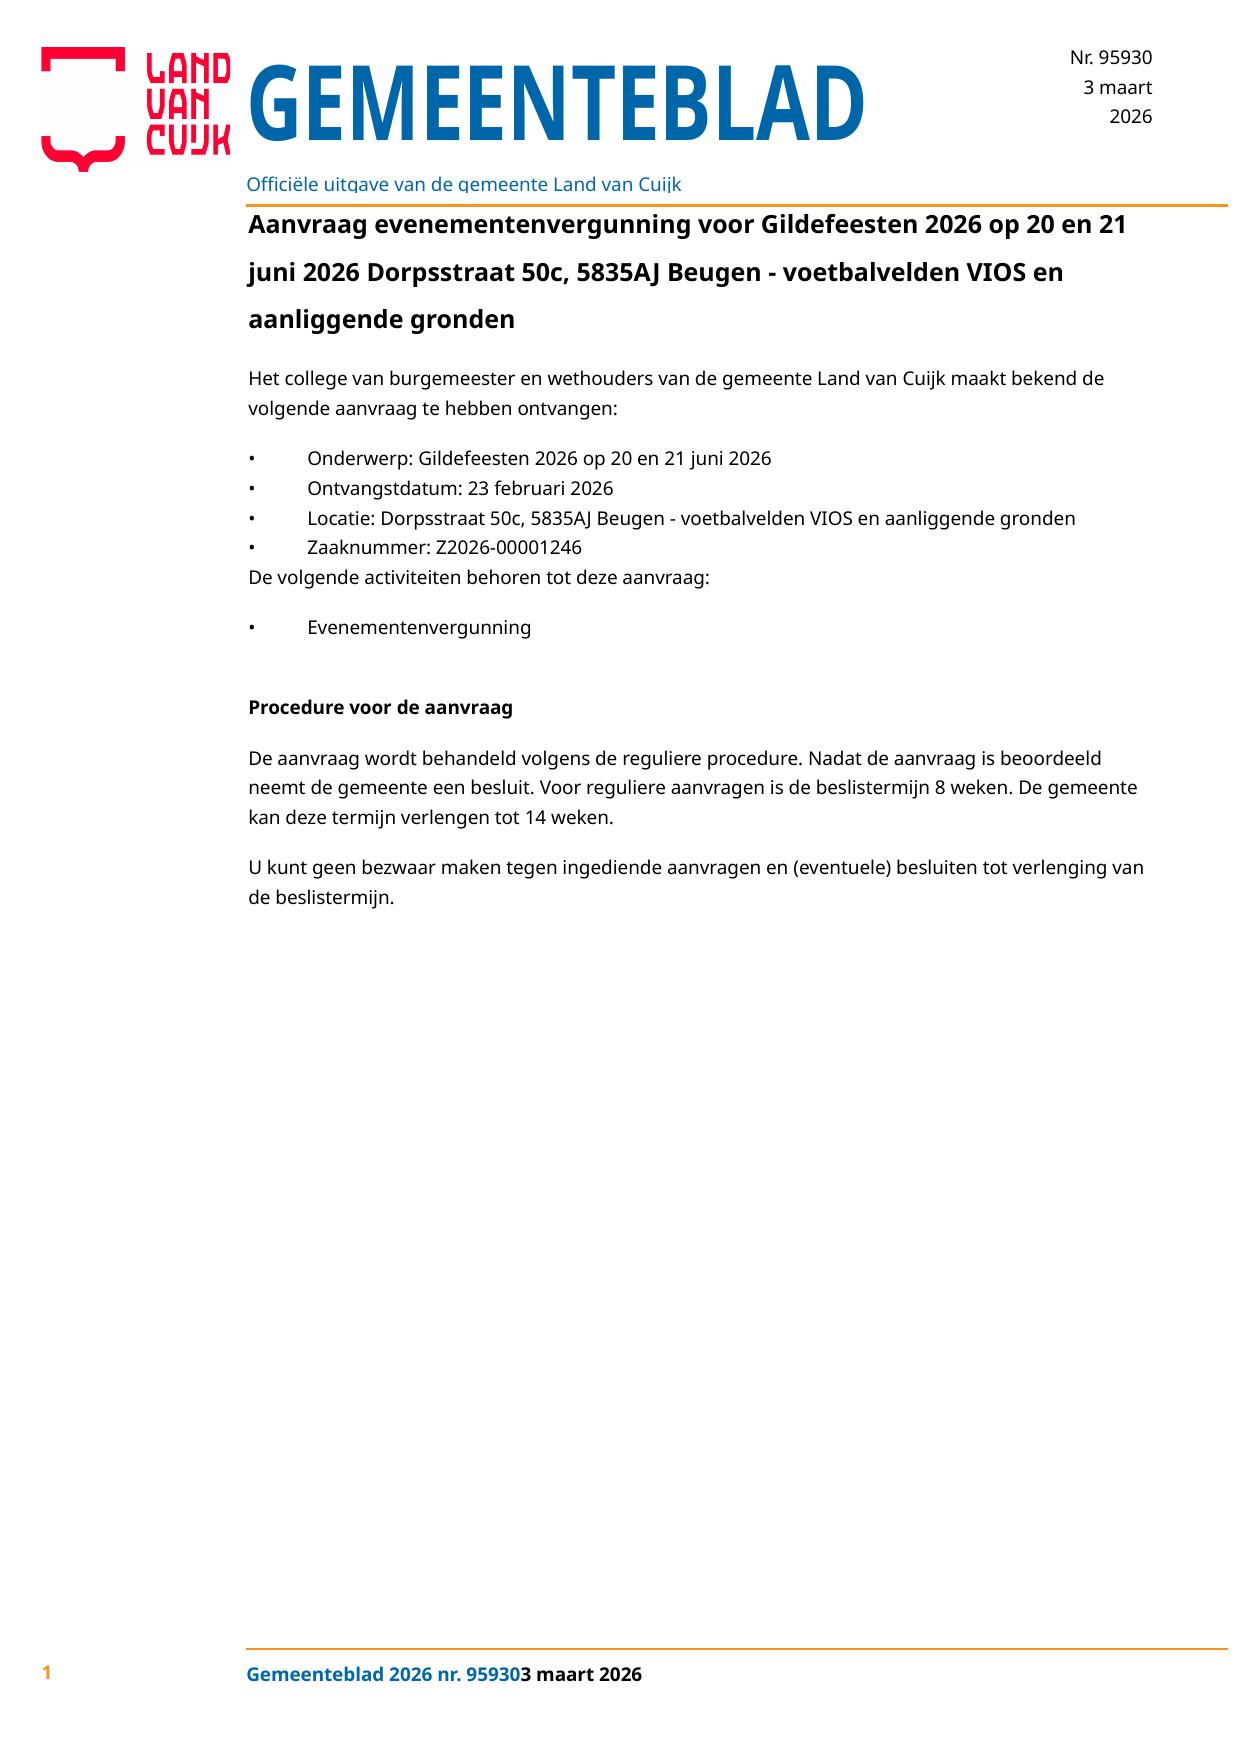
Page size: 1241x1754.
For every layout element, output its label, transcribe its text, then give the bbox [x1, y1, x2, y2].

text Aanvraag evenementenvergunning voor Gildefeesten 2026 op 20 en 21 juni 2026 Dorpsstraat 50c, 5835AJ Beugen - voetbalvelden VIOS en aanliggende gronden [248, 207, 1152, 336]
list Ontvangstdatum: 23 februari 2026 [248, 475, 1152, 501]
text Procedure voor de aanvraag [248, 694, 1152, 720]
list Onderwerp: Gildefeesten 2026 op 20 en 21 juni 2026 [248, 446, 1152, 471]
text Het college van burgemeester en wethouders van de gemeente Land van Cuijk maakt bekend de volgende aanvraag te hebben ontvangen: [248, 366, 1152, 421]
text De volgende activiteiten behoren tot deze aanvraag: [248, 564, 1152, 589]
text De aanvraag wordt behandeld volgens de reguliere procedure. Nadat de aanvraag is beoordeeld neemt de gemeente een besluit. Voor reguliere aanvragen is de beslistermijn 8 weken. De gemeente kan deze termijn verlengen tot 14 weken. [248, 745, 1152, 829]
text U kunt geen bezwaar maken tegen ingediende aanvragen en (eventuele) besluiten tot verlenging van de beslistermijn. [248, 854, 1152, 909]
picture [41, 47, 231, 172]
list Zaaknummer: Z2026-00001246 [248, 534, 1152, 560]
list Locatie: Dorpsstraat 50c, 5835AJ Beugen - voetbalvelden VIOS en aanliggende gronden [248, 505, 1152, 530]
list Evenementenvergunning [248, 614, 1152, 640]
